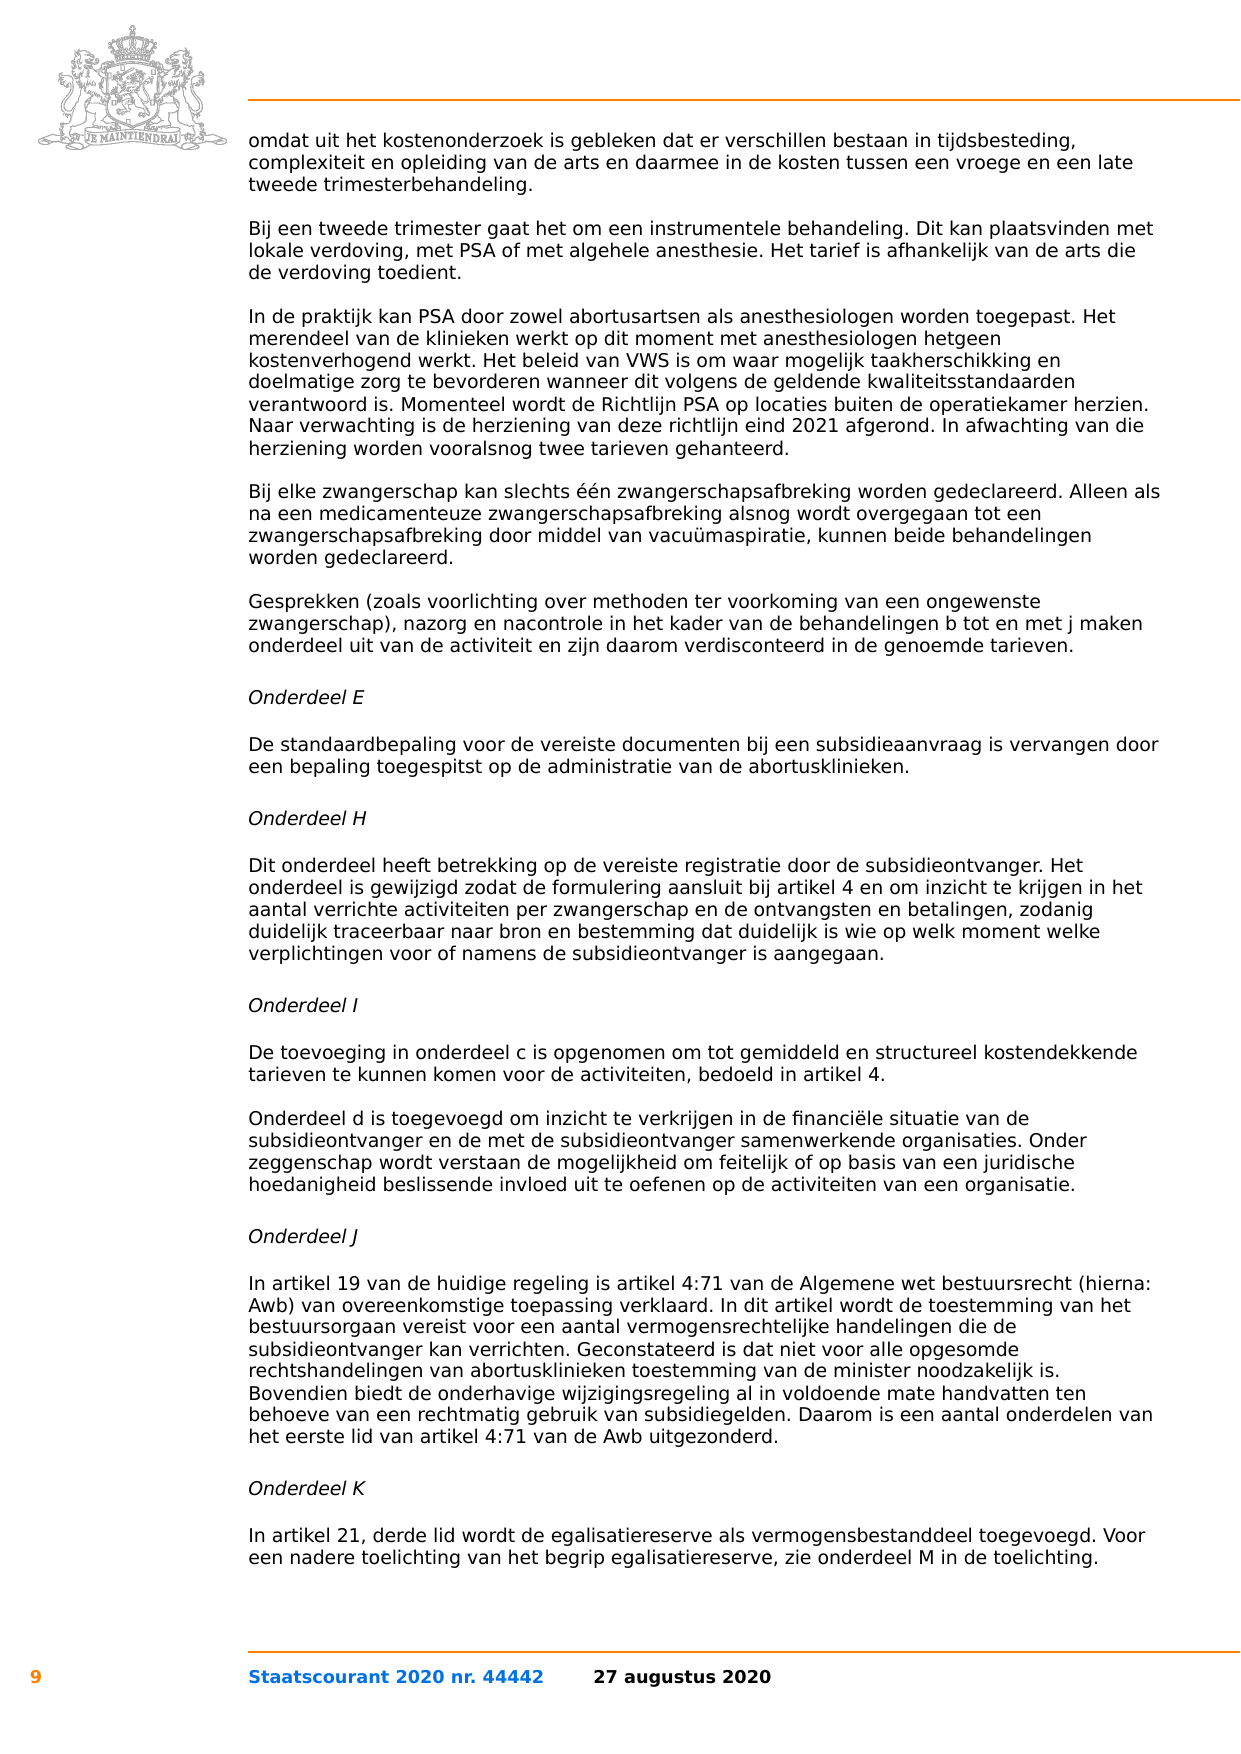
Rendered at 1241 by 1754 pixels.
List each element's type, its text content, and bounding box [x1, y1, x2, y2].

text De standaardbepaling voor de vereiste documenten bij een subsidieaanvraag is vervangen door een bepaling toegespitst op de administratie van de abortusklinieken. [248, 734, 1163, 778]
text Dit onderdeel heeft betrekking op de vereiste registratie door de subsidieontvanger. Het onderdeel is gewijzigd zodat de formulering aansluit bij artikel 4 en om inzicht te krijgen in het aantal verrichte activiteiten per zwangerschap en de ontvangsten en betalingen, zodanig duidelijk traceerbaar naar bron en bestemming dat duidelijk is wie op welk moment welke verplichtingen voor of namens de subsidieontvanger is aangegaan. [248, 855, 1163, 965]
text Onderdeel d is toegevoegd om inzicht te verkrijgen in de financiële situatie van de subsidieontvanger en de met de subsidieontvanger samenwerkende organisaties. Onder zeggenschap wordt verstaan de mogelijkheid om feitelijk of op basis van een juridische hoedanigheid beslissende invloed uit te oefenen op de activiteiten van een organisatie. [248, 1108, 1163, 1196]
subtitle Onderdeel H [248, 808, 1163, 830]
subtitle Onderdeel I [248, 995, 1163, 1017]
text In artikel 21, derde lid wordt de egalisatiereserve als vermogensbestanddeel toegevoegd. Voor een nadere toelichting van het begrip egalisatiereserve, zie onderdeel M in de toelichting. [248, 1525, 1163, 1569]
picture [38, 25, 227, 150]
text In de praktijk kan PSA door zowel abortusartsen als anesthesiologen worden toegepast. Het merendeel van de klinieken werkt op dit moment met anesthesiologen hetgeen kostenverhogend werkt. Het beleid van VWS is om waar mogelijk taakherschikking en doelmatige zorg te bevorderen wanneer dit volgens de geldende kwaliteitsstandaarden verantwoord is. Momenteel wordt de Richtlijn PSA op locaties buiten de operatiekamer herzien. Naar verwachting is de herziening van deze richtlijn eind 2021 afgerond. In afwachting van die herziening worden vooralsnog twee tarieven gehanteerd. [248, 306, 1163, 459]
text omdat uit het kostenonderzoek is gebleken dat er verschillen bestaan in tijdsbesteding, complexiteit en opleiding van de arts en daarmee in de kosten tussen een vroege en een late tweede trimesterbehandeling. [248, 130, 1163, 196]
text De toevoeging in onderdeel c is opgenomen om tot gemiddeld en structureel kostendekkende tarieven te kunnen komen voor de activiteiten, bedoeld in artikel 4. [248, 1042, 1163, 1086]
subtitle Onderdeel J [248, 1226, 1163, 1247]
text Bij elke zwangerschap kan slechts één zwangerschapsafbreking worden gedeclareerd. Alleen als na een medicamenteuze zwangerschapsafbreking alsnog wordt overgegaan tot een zwangerschapsafbreking door middel van vacuümaspiratie, kunnen beide behandelingen worden gedeclareerd. [248, 481, 1163, 569]
text Gesprekken (zoals voorlichting over methoden ter voorkoming van een ongewenste zwangerschap), nazorg en nacontrole in het kader van de behandelingen b tot en met j maken onderdeel uit van de activiteit en zijn daarom verdisconteerd in de genoemde tarieven. [248, 591, 1163, 657]
subtitle Onderdeel E [248, 687, 1163, 709]
text In artikel 19 van de huidige regeling is artikel 4:71 van de Algemene wet bestuursrecht (hierna: Awb) van overeenkomstige toepassing verklaard. In dit artikel wordt de toestemming van het bestuursorgaan vereist voor een aantal vermogensrechtelijke handelingen die de subsidieontvanger kan verrichten. Geconstateerd is dat niet voor alle opgesomde rechtshandelingen van abortusklinieken toestemming van de minister noodzakelijk is. Bovendien biedt de onderhavige wijzigingsregeling al in voldoende mate handvatten ten behoeve van een rechtmatig gebruik van subsidiegelden. Daarom is een aantal onderdelen van het eerste lid van artikel 4:71 van de Awb uitgezonderd. [248, 1272, 1163, 1448]
text Bij een tweede trimester gaat het om een instrumentele behandeling. Dit kan plaatsvinden met lokale verdoving, met PSA of met algehele anesthesie. Het tarief is afhankelijk van de arts die de verdoving toedient. [248, 218, 1163, 284]
subtitle Onderdeel K [248, 1478, 1163, 1500]
